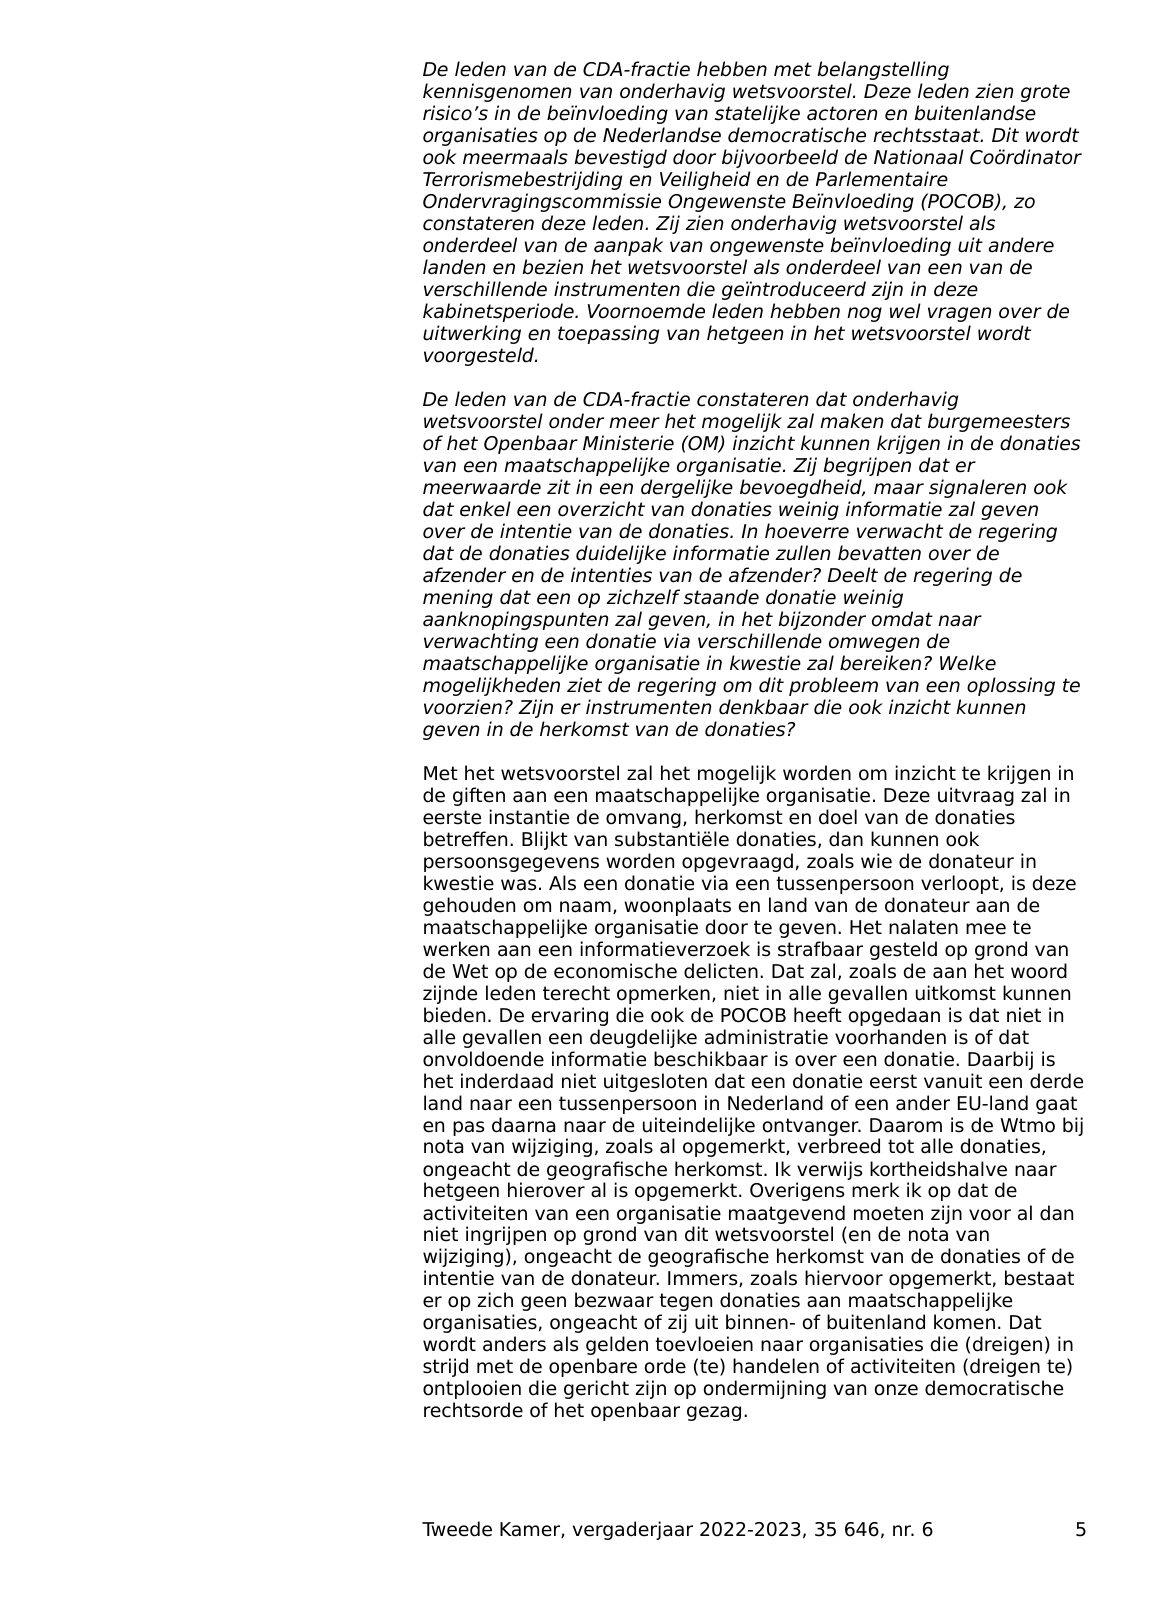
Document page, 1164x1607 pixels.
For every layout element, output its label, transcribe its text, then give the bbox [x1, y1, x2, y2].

text Met het wetsvoorstel zal het mogelijk worden om inzicht te krijgen in de giften aan een maatschappelijke organisatie. Deze uitvraag zal in eerste instantie de omvang, herkomst en doel van de donaties betreffen. Blijkt van substantiële donaties, dan kunnen ook persoonsgegevens worden opgevraagd, zoals wie de donateur in kwestie was. Als een donatie via een tussenpersoon verloopt, is deze gehouden om naam, woonplaats en land van de donateur aan de maatschappelijke organisatie door te geven. Het nalaten mee te werken aan een informatieverzoek is strafbaar gesteld op grond van de Wet op de economische delicten. Dat zal, zoals de aan het woord zijnde leden terecht opmerken, niet in alle gevallen uitkomst kunnen bieden. De ervaring die ook de POCOB heeft opgedaan is dat niet in alle gevallen een deugdelijke administratie voorhanden is of dat onvoldoende informatie beschikbaar is over een donatie. Daarbij is het inderdaad niet uitgesloten dat een donatie eerst vanuit een derde land naar een tussenpersoon in Nederland of een ander EU-land gaat en pas daarna naar de uiteindelijke ontvanger. Daarom is de Wtmo bij nota van wijziging, zoals al opgemerkt, verbreed tot alle donaties, ongeacht de geografische herkomst. Ik verwijs kortheidshalve naar hetgeen hierover al is opgemerkt. Overigens merk ik op dat de activiteiten van een organisatie maatgevend moeten zijn voor al dan niet ingrijpen op grond van dit wetsvoorstel (en de nota van wijziging), ongeacht de geografische herkomst van de donaties of de intentie van de donateur. Immers, zoals hiervoor opgemerkt, bestaat er op zich geen bezwaar tegen donaties aan maatschappelijke organisaties, ongeacht of zij uit binnen- of buitenland komen. Dat wordt anders als gelden toevloeien naar organisaties die (dreigen) in strijd met de openbare orde (te) handelen of activiteiten (dreigen te) ontplooien die gericht zijn op ondermijning van onze democratische rechtsorde of het openbaar gezag. [422, 763, 1087, 1422]
text De leden van de CDA-fractie hebben met belangstelling kennisgenomen van onderhavig wetsvoorstel. Deze leden zien grote risico’s in de beïnvloeding van statelijke actoren en buitenlandse organisaties op de Nederlandse democratische rechtsstaat. Dit wordt ook meermaals bevestigd door bijvoorbeeld de Nationaal Coördinator Terrorismebestrijding en Veiligheid en de Parlementaire Ondervragingscommissie Ongewenste Beïnvloeding (POCOB), zo constateren deze leden. Zij zien onderhavig wetsvoorstel als onderdeel van de aanpak van ongewenste beïnvloeding uit andere landen en bezien het wetsvoorstel als onderdeel van een van de verschillende instrumenten die geïntroduceerd zijn in deze kabinetsperiode. Voornoemde leden hebben nog wel vragen over de uitwerking en toepassing van hetgeen in het wetsvoorstel wordt voorgesteld. [422, 59, 1087, 367]
text De leden van de CDA-fractie constateren dat onderhavig wetsvoorstel onder meer het mogelijk zal maken dat burgemeesters of het Openbaar Ministerie (OM) inzicht kunnen krijgen in de donaties van een maatschappelijke organisatie. Zij begrijpen dat er meerwaarde zit in een dergelijke bevoegdheid, maar signaleren ook dat enkel een overzicht van donaties weinig informatie zal geven over de intentie van de donaties. In hoeverre verwacht de regering dat de donaties duidelijke informatie zullen bevatten over de afzender en de intenties van de afzender? Deelt de regering de mening dat een op zichzelf staande donatie weinig aanknopingspunten zal geven, in het bijzonder omdat naar verwachting een donatie via verschillende omwegen de maatschappelijke organisatie in kwestie zal bereiken? Welke mogelijkheden ziet de regering om dit probleem van een oplossing te voorzien? Zijn er instrumenten denkbaar die ook inzicht kunnen geven in de herkomst van de donaties? [422, 389, 1087, 741]
